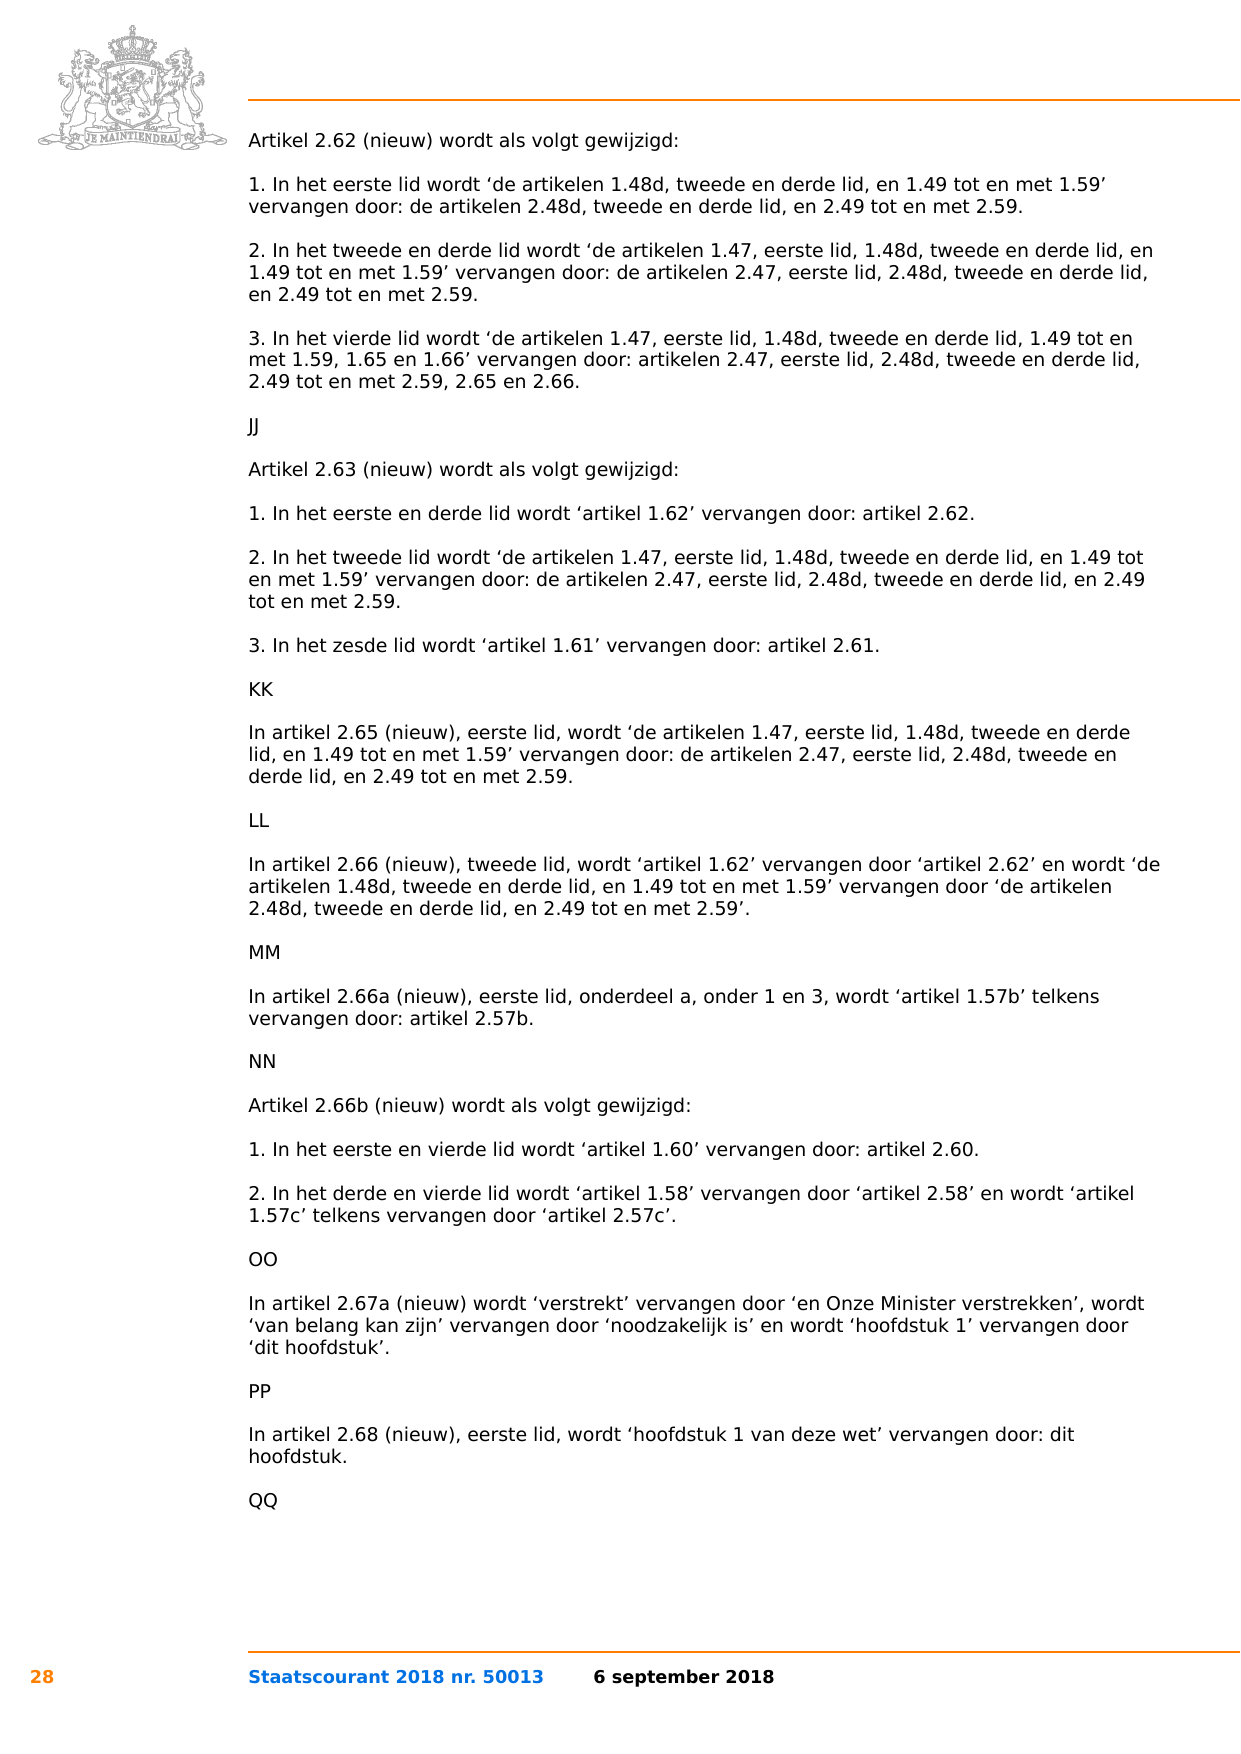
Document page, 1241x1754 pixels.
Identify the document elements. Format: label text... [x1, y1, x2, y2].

text 1. In het eerste lid wordt ‘de artikelen 1.48d, tweede en derde lid, en 1.49 tot en met 1.59’ vervangen door: de artikelen 2.48d, tweede en derde lid, en 2.49 tot en met 2.59. [248, 174, 1163, 218]
text 1. In het eerste en derde lid wordt ‘artikel 1.62’ vervangen door: artikel 2.62. [248, 503, 1163, 525]
text In artikel 2.66a (nieuw), eerste lid, onderdeel a, onder 1 en 3, wordt ‘artikel 1.57b’ telkens vervangen door: artikel 2.57b. [248, 986, 1163, 1029]
picture [38, 25, 227, 150]
text In artikel 2.68 (nieuw), eerste lid, wordt ‘hoofdstuk 1 van deze wet’ vervangen door: dit hoofdstuk. [248, 1424, 1163, 1468]
text Artikel 2.63 (nieuw) wordt als volgt gewijzigd: [248, 459, 1163, 481]
text In artikel 2.65 (nieuw), eerste lid, wordt ‘de artikelen 1.47, eerste lid, 1.48d, tweede en derde lid, en 1.49 tot en met 1.59’ vervangen door: de artikelen 2.47, eerste lid, 2.48d, tweede en derde lid, en 2.49 tot en met 2.59. [248, 722, 1163, 788]
text LL [248, 810, 1163, 832]
text OO [248, 1249, 1163, 1271]
text 2. In het tweede lid wordt ‘de artikelen 1.47, eerste lid, 1.48d, tweede en derde lid, en 1.49 tot en met 1.59’ vervangen door: de artikelen 2.47, eerste lid, 2.48d, tweede en derde lid, en 2.49 tot en met 2.59. [248, 547, 1163, 613]
text 2. In het tweede en derde lid wordt ‘de artikelen 1.47, eerste lid, 1.48d, tweede en derde lid, en 1.49 tot en met 1.59’ vervangen door: de artikelen 2.47, eerste lid, 2.48d, tweede en derde lid, en 2.49 tot en met 2.59. [248, 239, 1163, 306]
text NN [248, 1051, 1163, 1073]
text QQ [248, 1490, 1163, 1512]
text JJ [248, 415, 1163, 437]
text KK [248, 678, 1163, 700]
text Artikel 2.62 (nieuw) wordt als volgt gewijzigd: [248, 130, 1163, 152]
text 3. In het vierde lid wordt ‘de artikelen 1.47, eerste lid, 1.48d, tweede en derde lid, 1.49 tot en met 1.59, 1.65 en 1.66’ vervangen door: artikelen 2.47, eerste lid, 2.48d, tweede en derde lid, 2.49 tot en met 2.59, 2.65 en 2.66. [248, 327, 1163, 393]
text MM [248, 942, 1163, 964]
text In artikel 2.66 (nieuw), tweede lid, wordt ‘artikel 1.62’ vervangen door ‘artikel 2.62’ en wordt ‘de artikelen 1.48d, tweede en derde lid, en 1.49 tot en met 1.59’ vervangen door ‘de artikelen 2.48d, tweede en derde lid, en 2.49 tot en met 2.59’. [248, 854, 1163, 920]
text 2. In het derde en vierde lid wordt ‘artikel 1.58’ vervangen door ‘artikel 2.58’ en wordt ‘artikel 1.57c’ telkens vervangen door ‘artikel 2.57c’. [248, 1183, 1163, 1227]
text 1. In het eerste en vierde lid wordt ‘artikel 1.60’ vervangen door: artikel 2.60. [248, 1139, 1163, 1161]
text Artikel 2.66b (nieuw) wordt als volgt gewijzigd: [248, 1095, 1163, 1117]
text In artikel 2.67a (nieuw) wordt ‘verstrekt’ vervangen door ‘en Onze Minister verstrekken’, wordt ‘van belang kan zijn’ vervangen door ‘noodzakelijk is’ en wordt ‘hoofdstuk 1’ vervangen door ‘dit hoofdstuk’. [248, 1293, 1163, 1359]
text PP [248, 1381, 1163, 1402]
text 3. In het zesde lid wordt ‘artikel 1.61’ vervangen door: artikel 2.61. [248, 634, 1163, 657]
